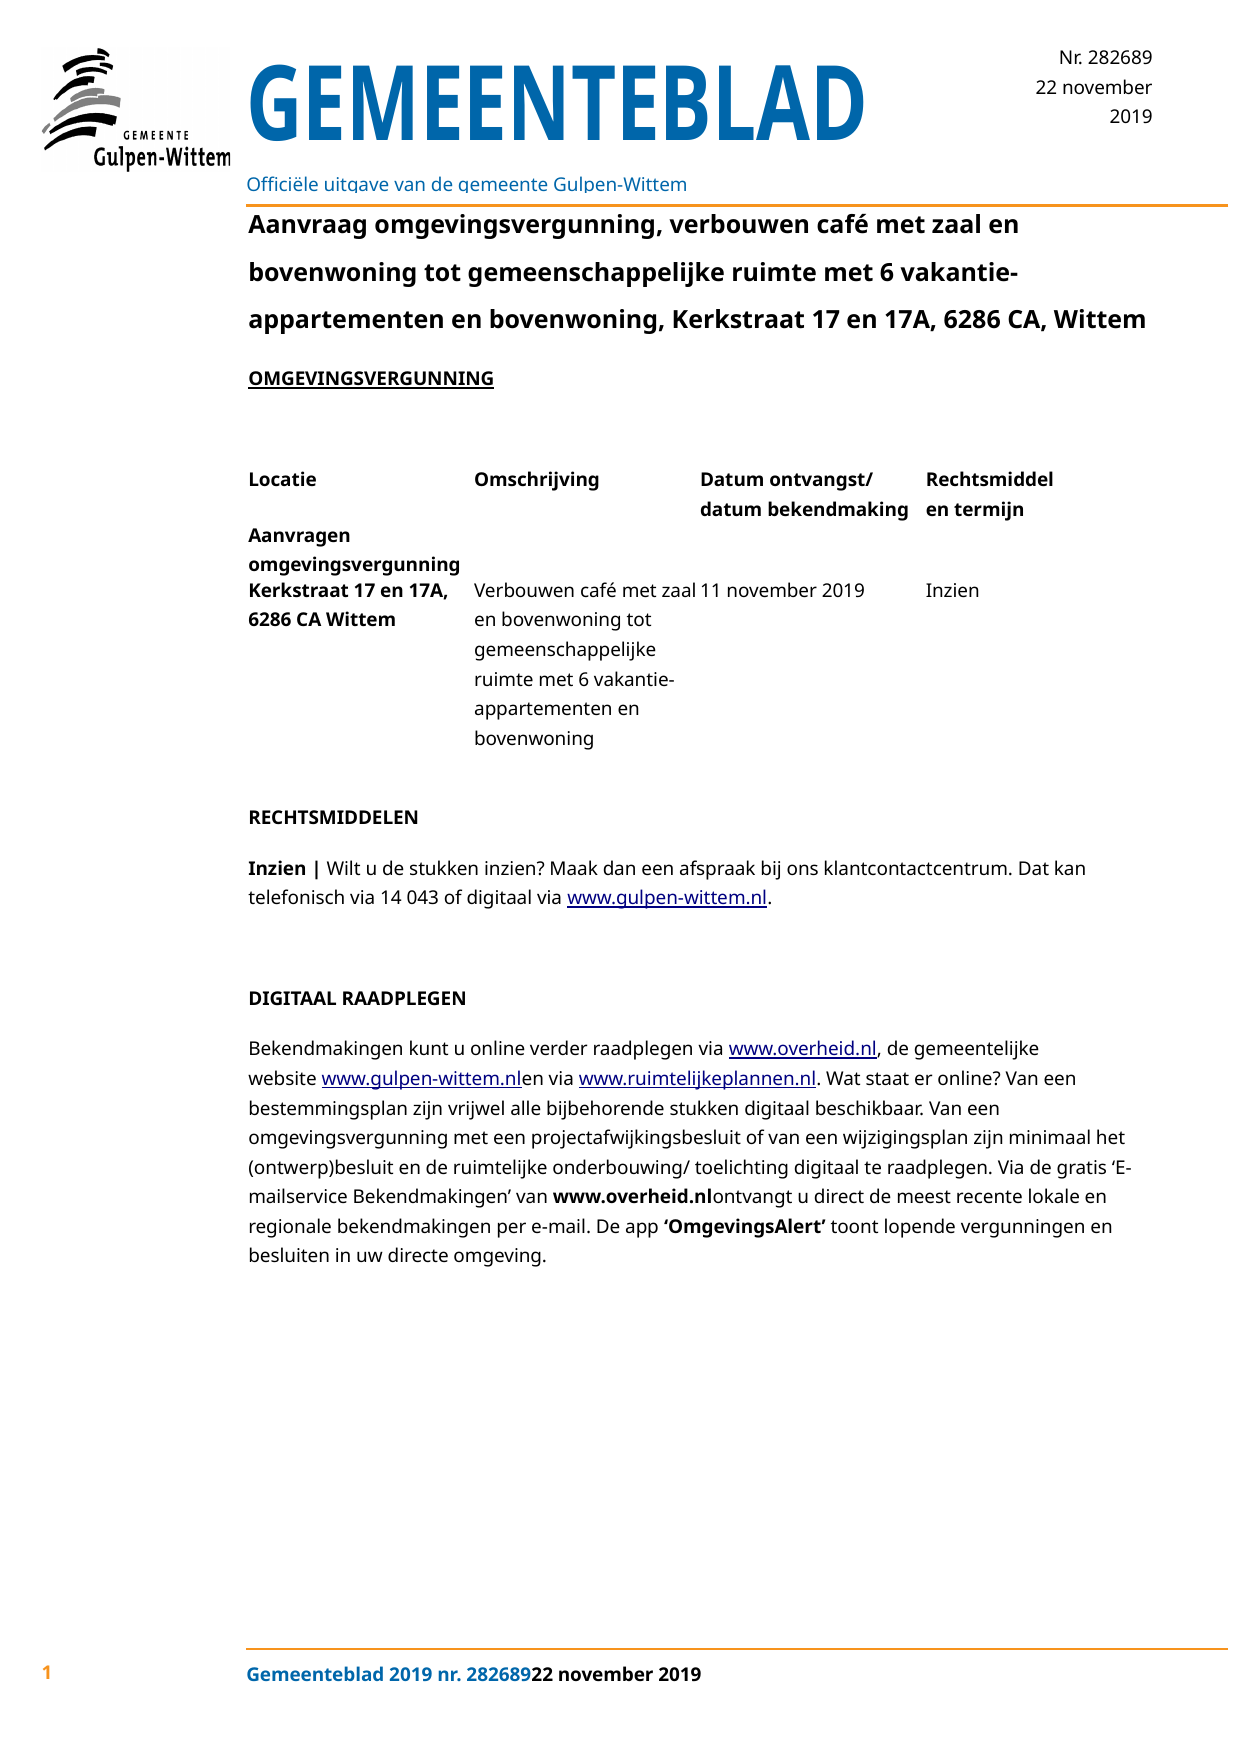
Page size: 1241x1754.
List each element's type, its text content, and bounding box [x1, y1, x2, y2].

table_cell Verbouwen café met zaal en bovenwoning tot gemeenschappelijke ruimte met 6 vakantie-appartementen en bovenwoning [474, 577, 700, 751]
picture [41, 47, 231, 172]
table_header Rechtsmiddel en termijn [926, 466, 1152, 522]
table_cell Aanvragen omgevingsvergunning [248, 522, 474, 577]
text Aanvraag omgevingsvergunning, verbouwen café met zaal en bovenwoning tot gemeenschappelijke ruimte met 6 vakantie-appartementen en bovenwoning, Kerkstraat 17 en 17A, 6286 CA, Wittem [248, 207, 1152, 336]
table_header Datum ontvangst/ datum bekendmaking [700, 466, 926, 522]
table_cell 11 november 2019 [700, 577, 926, 751]
table_header Omschrijving [474, 466, 700, 522]
text Inzien | Wilt u de stukken inzien? Maak dan een afspraak bij ons klantcontactcentrum. Dat kan telefonisch via 14 043 of digitaal via www.gulpen-wittem.nl. [248, 855, 1152, 910]
table_cell [474, 522, 700, 577]
table_cell [926, 522, 1152, 577]
table_cell Kerkstraat 17 en 17A, 6286 CA Wittem [248, 577, 474, 751]
table_cell Inzien [926, 577, 1152, 751]
table_cell [700, 522, 926, 577]
text Bekendmakingen kunt u online verder raadplegen via www.overheid.nl, de gemeentelijke website www.gulpen-wittem.nlen via www.ruimtelijkeplannen.nl. Wat staat er online? Van een bestemmingsplan zijn vrijwel alle bijbehorende stukken digitaal beschikbaar. Van een omgevingsvergunning met een projectafwijkingsbesluit of van een wijzigingsplan zijn minimaal het (ontwerp)besluit en de ruimtelijke onderbouwing/ toelichting digitaal te raadplegen. Via de gratis ‘E-mailservice Bekendmakingen’ van www.overheid.nlontvangt u direct de meest recente lokale en regionale bekendmakingen per e-mail. De app ‘OmgevingsAlert’ toont lopende vergunningen en besluiten in uw directe omgeving. [248, 1036, 1152, 1268]
table_header Locatie [248, 466, 474, 522]
text OMGEVINGSVERGUNNING [248, 366, 1152, 391]
text DIGITAAL RAADPLEGEN [248, 985, 1152, 1011]
text RECHTSMIDDELEN [248, 804, 1152, 830]
